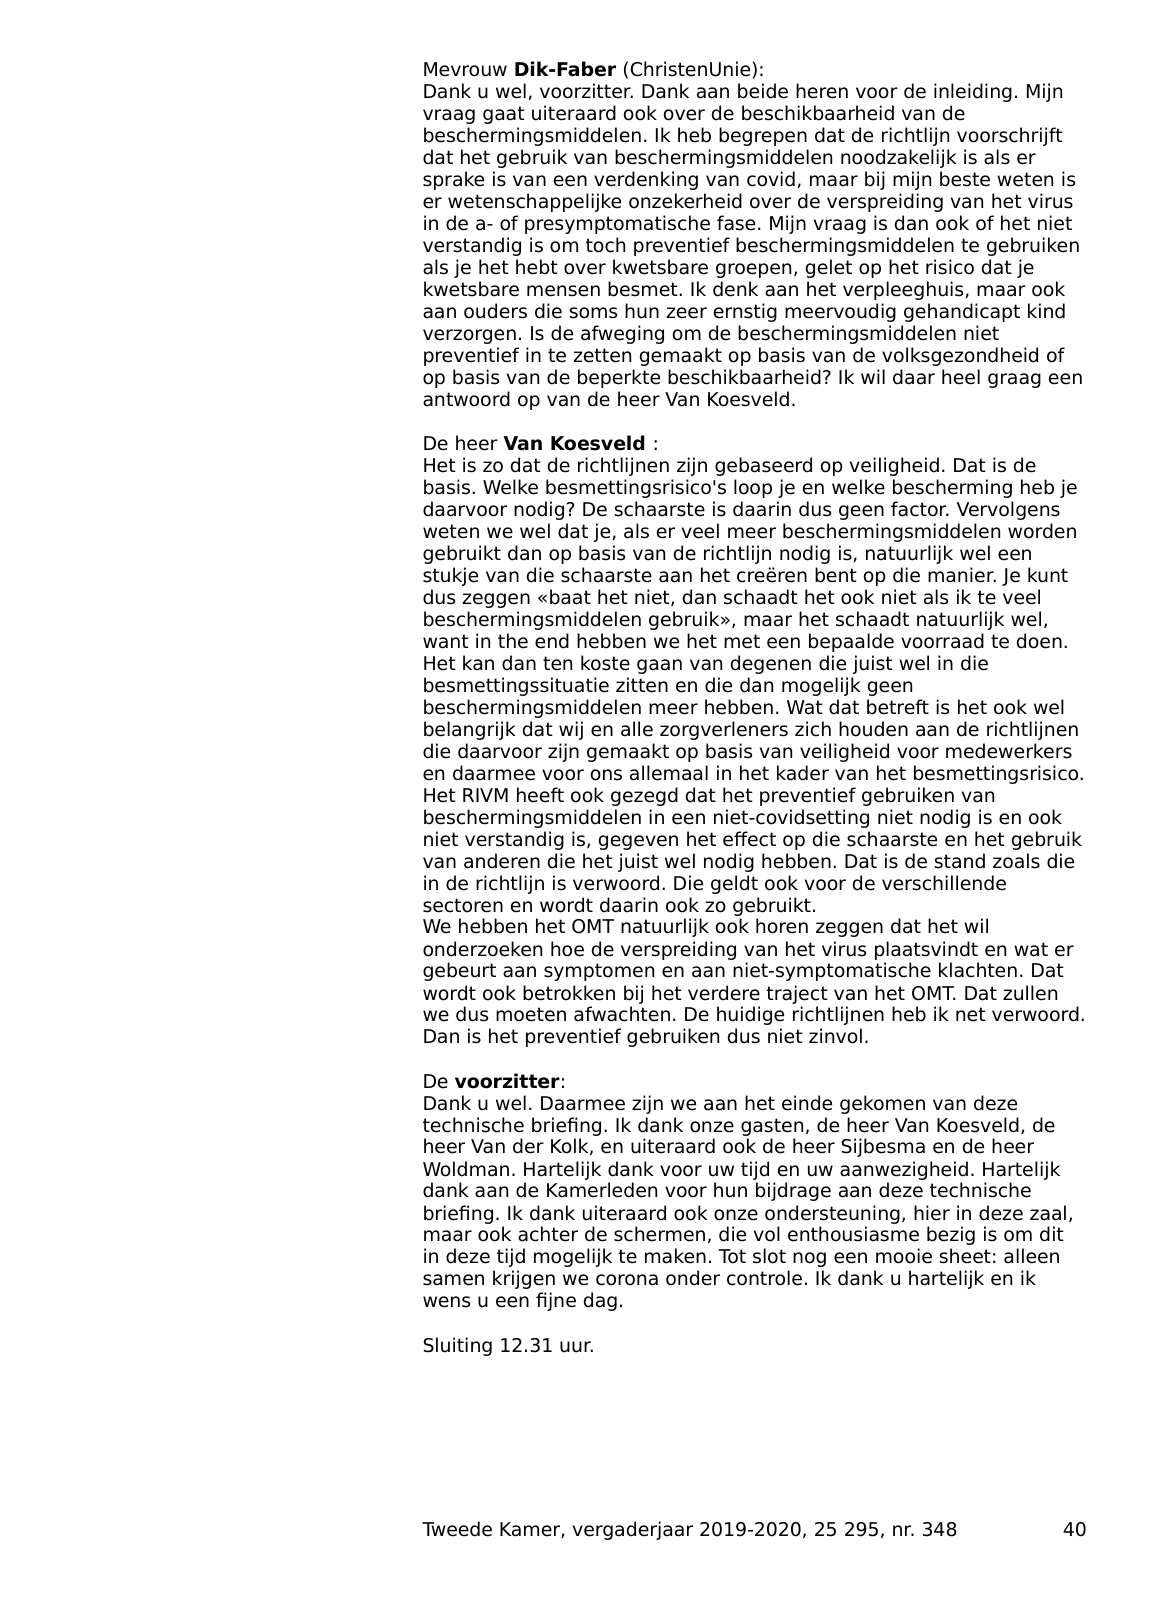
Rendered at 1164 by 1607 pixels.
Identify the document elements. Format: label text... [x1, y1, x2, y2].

text De voorzitter: [422, 1071, 1087, 1092]
text Sluiting 12.31 uur. [422, 1334, 1087, 1356]
text Het is zo dat de richtlijnen zijn gebaseerd op veiligheid. Dat is de basis. Welke besmettingsrisico's loop je en welke bescherming heb je daarvoor nodig? De schaarste is daarin dus geen factor. Vervolgens weten we wel dat je, als er veel meer beschermingsmiddelen worden gebruikt dan op basis van de richtlijn nodig is, natuurlijk wel een stukje van die schaarste aan het creëren bent op die manier. Je kunt dus zeggen «baat het niet, dan schaadt het ook niet als ik te veel beschermingsmiddelen gebruik», maar het schaadt natuurlijk wel, want in the end hebben we het met een bepaalde voorraad te doen. Het kan dan ten koste gaan van degenen die juist wel in die besmettingssituatie zitten en die dan mogelijk geen beschermingsmiddelen meer hebben. Wat dat betreft is het ook wel belangrijk dat wij en alle zorgverleners zich houden aan de richtlijnen die daarvoor zijn gemaakt op basis van veiligheid voor medewerkers en daarmee voor ons allemaal in het kader van het besmettingsrisico. [422, 455, 1087, 784]
text Dank u wel, voorzitter. Dank aan beide heren voor de inleiding. Mijn vraag gaat uiteraard ook over de beschikbaarheid van de beschermingsmiddelen. Ik heb begrepen dat de richtlijn voorschrijft dat het gebruik van beschermingsmiddelen noodzakelijk is als er sprake is van een verdenking van covid, maar bij mijn beste weten is er wetenschappelijke onzekerheid over de verspreiding van het virus in de a- of presymptomatische fase. Mijn vraag is dan ook of het niet verstandig is om toch preventief beschermingsmiddelen te gebruiken als je het hebt over kwetsbare groepen, gelet op het risico dat je kwetsbare mensen besmet. Ik denk aan het verpleeghuis, maar ook aan ouders die soms hun zeer ernstig meervoudig gehandicapt kind verzorgen. Is de afweging om de beschermingsmiddelen niet preventief in te zetten gemaakt op basis van de volksgezondheid of op basis van de beperkte beschikbaarheid? Ik wil daar heel graag een antwoord op van de heer Van Koesveld. [422, 81, 1087, 411]
text De heer Van Koesveld : [422, 433, 1087, 455]
text Mevrouw Dik-Faber (ChristenUnie): [422, 59, 1087, 81]
text Het RIVM heeft ook gezegd dat het preventief gebruiken van beschermingsmiddelen in een niet-covidsetting niet nodig is en ook niet verstandig is, gegeven het effect op die schaarste en het gebruik van anderen die het juist wel nodig hebben. Dat is de stand zoals die in de richtlijn is verwoord. Die geldt ook voor de verschillende sectoren en wordt daarin ook zo gebruikt. [422, 784, 1087, 916]
text We hebben het OMT natuurlijk ook horen zeggen dat het wil onderzoeken hoe de verspreiding van het virus plaatsvindt en wat er gebeurt aan symptomen en aan niet-symptomatische klachten. Dat wordt ook betrokken bij het verdere traject van het OMT. Dat zullen we dus moeten afwachten. De huidige richtlijnen heb ik net verwoord. Dan is het preventief gebruiken dus niet zinvol. [422, 916, 1087, 1048]
text Dank u wel. Daarmee zijn we aan het einde gekomen van deze technische briefing. Ik dank onze gasten, de heer Van Koesveld, de heer Van der Kolk, en uiteraard ook de heer Sijbesma en de heer Woldman. Hartelijk dank voor uw tijd en uw aanwezigheid. Hartelijk dank aan de Kamerleden voor hun bijdrage aan deze technische briefing. Ik dank uiteraard ook onze ondersteuning, hier in deze zaal, maar ook achter de schermen, die vol enthousiasme bezig is om dit in deze tijd mogelijk te maken. Tot slot nog een mooie sheet: alleen samen krijgen we corona onder controle. Ik dank u hartelijk en ik wens u een fijne dag. [422, 1092, 1087, 1312]
